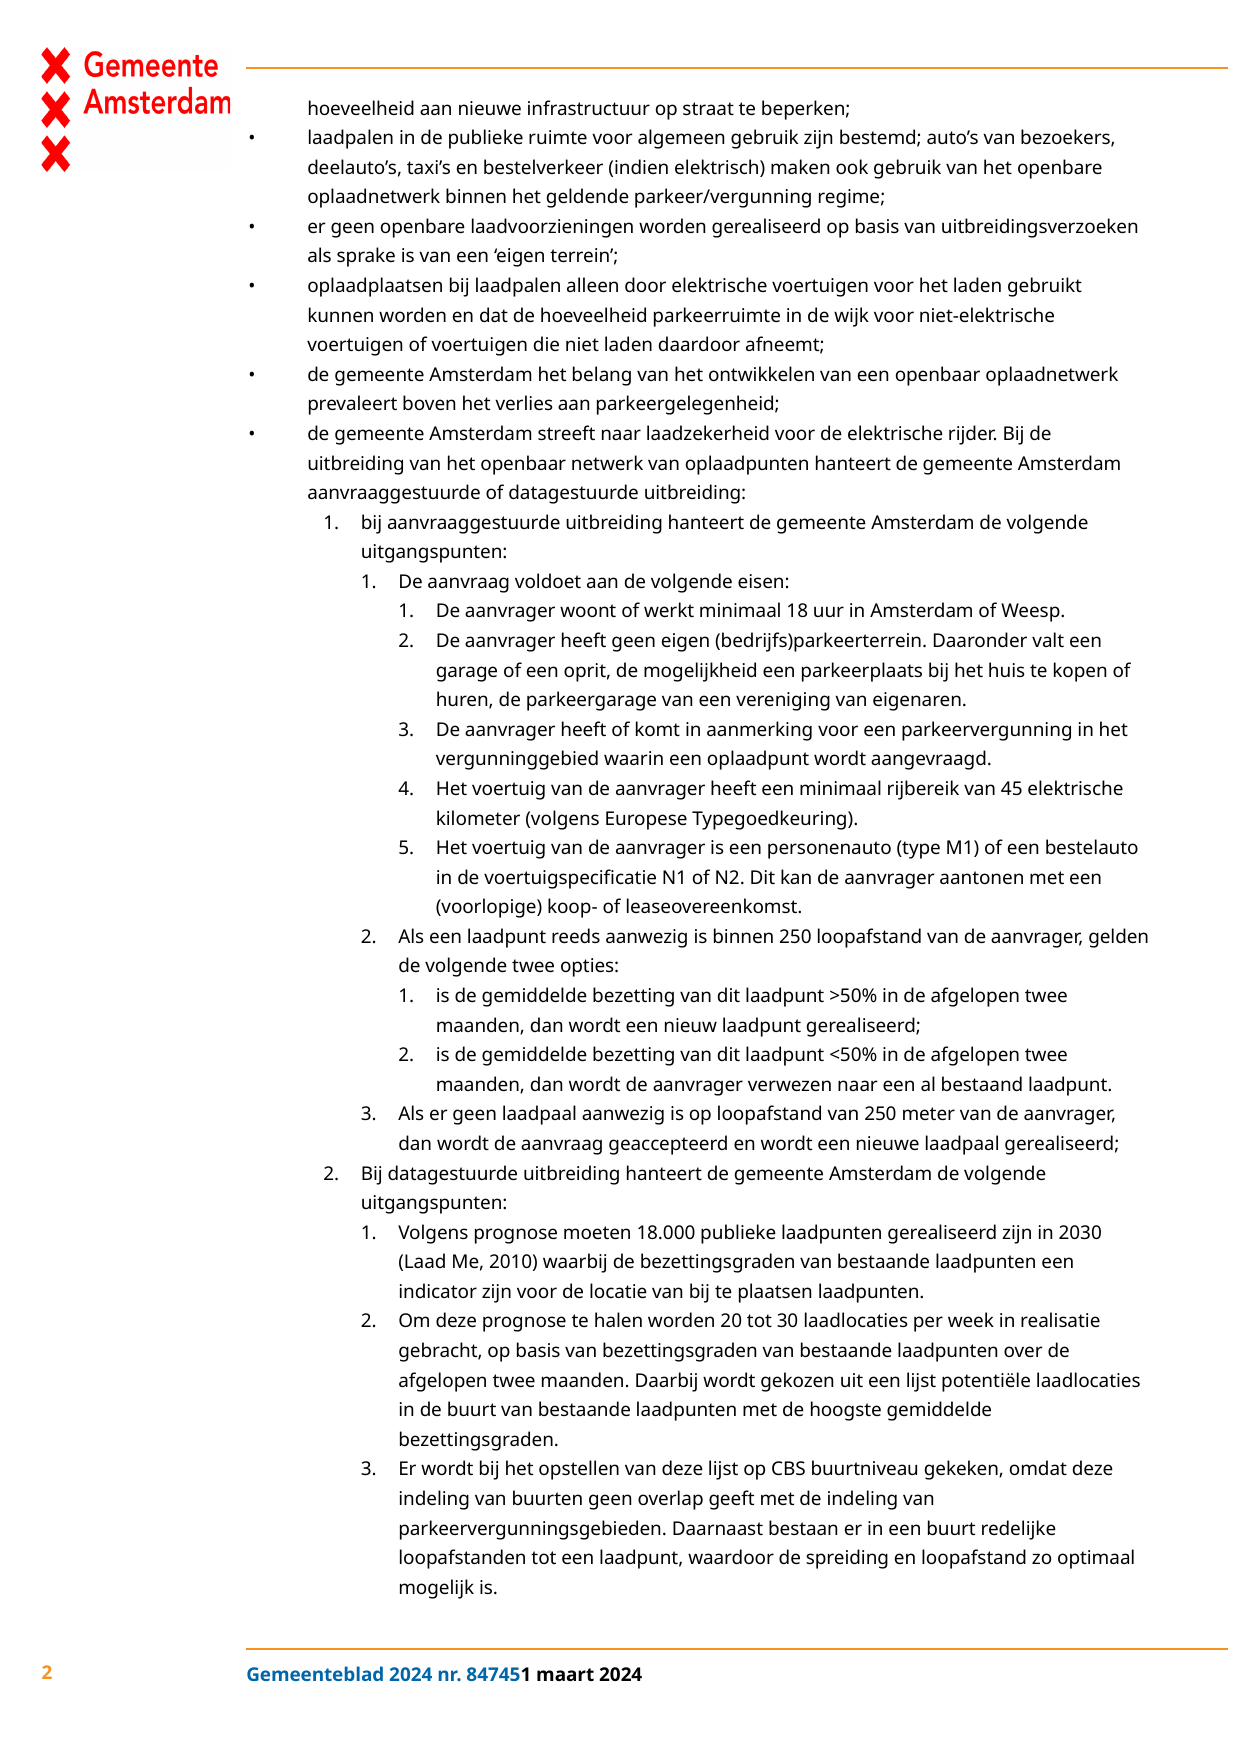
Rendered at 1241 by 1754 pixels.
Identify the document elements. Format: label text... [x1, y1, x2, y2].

list laadpalen in de publieke ruimte voor algemeen gebruik zijn bestemd; auto’s van bezoekers, deelauto’s, taxi’s en bestelverkeer (indien elektrisch) maken ook gebruik van het openbare oplaadnetwerk binnen het geldende parkeer/vergunning regime; [248, 124, 1152, 209]
list Om deze prognose te halen worden 20 tot 30 laadlocaties per week in realisatie gebracht, op basis van bezettingsgraden van bestaande laadpunten over de afgelopen twee maanden. Daarbij wordt gekozen uit een lijst potentiële laadlocaties in de buurt van bestaande laadpunten met de hoogste gemiddelde bezettingsgraden. [361, 1308, 1152, 1452]
list is de gemiddelde bezetting van dit laadpunt >50% in de afgelopen twee maanden, dan wordt een nieuw laadpunt gerealiseerd; [398, 982, 1152, 1038]
picture [41, 47, 231, 172]
list Als er geen laadpaal aanwezig is op loopafstand van 250 meter van de aanvrager, dan wordt de aanvraag geaccepteerd en wordt een nieuwe laadpaal gerealiseerd; [361, 1101, 1152, 1156]
list Het voertuig van de aanvrager heeft een minimaal rijbereik van 45 elektrische kilometer (volgens Europese Typegoedkeuring). [398, 775, 1152, 831]
list oplaadplaatsen bij laadpalen alleen door elektrische voertuigen voor het laden gebruikt kunnen worden en dat de hoeveelheid parkeerruimte in de wijk voor niet-elektrische voertuigen of voertuigen die niet laden daardoor afneemt; [248, 272, 1152, 357]
list De aanvrager woont of werkt minimaal 18 uur in Amsterdam of Weesp. [398, 598, 1152, 623]
list bij aanvraaggestuurde uitbreiding hanteert de gemeente Amsterdam de volgende uitgangspunten: [323, 509, 1152, 564]
list De aanvrager heeft of komt in aanmerking voor een parkeervergunning in het vergunninggebied waarin een oplaadpunt wordt aangevraagd. [398, 716, 1152, 771]
list de gemeente Amsterdam streeft naar laadzekerheid voor de elektrische rijder. Bij de uitbreiding van het openbaar netwerk van oplaadpunten hanteert de gemeente Amsterdam aanvraaggestuurde of datagestuurde uitbreiding: [248, 420, 1152, 505]
list is de gemiddelde bezetting van dit laadpunt <50% in de afgelopen twee maanden, dan wordt de aanvrager verwezen naar een al bestaand laadpunt. [398, 1041, 1152, 1097]
list Bij datagestuurde uitbreiding hanteert de gemeente Amsterdam de volgende uitgangspunten: [323, 1160, 1152, 1215]
list er geen openbare laadvoorzieningen worden gerealiseerd op basis van uitbreidingsverzoeken als sprake is van een ‘eigen terrein’; [248, 213, 1152, 268]
list Het voertuig van de aanvrager is een personenauto (type M1) of een bestelauto in de voertuigspecificatie N1 of N2. Dit kan de aanvrager aantonen met een (voorlopige) koop- of leaseovereenkomst. [398, 834, 1152, 919]
list Volgens prognose moeten 18.000 publieke laadpunten gerealiseerd zijn in 2030 (Laad Me, 2010) waarbij de bezettingsgraden van bestaande laadpunten een indicator zijn voor de locatie van bij te plaatsen laadpunten. [361, 1219, 1152, 1304]
list de gemeente Amsterdam het belang van het ontwikkelen van een openbaar oplaadnetwerk prevaleert boven het verlies aan parkeergelegenheid; [248, 361, 1152, 416]
list Er wordt bij het opstellen van deze lijst op CBS buurtniveau gekeken, omdat deze indeling van buurten geen overlap geeft met de indeling van parkeervergunningsgebieden. Daarnaast bestaan er in een buurt redelijke loopafstanden tot een laadpunt, waardoor de spreiding en loopafstand zo optimaal mogelijk is. [361, 1456, 1152, 1600]
list Als een laadpunt reeds aanwezig is binnen 250 loopafstand van de aanvrager, gelden de volgende twee opties: [361, 923, 1152, 978]
list De aanvrager heeft geen eigen (bedrijfs)parkeerterrein. Daaronder valt een garage of een oprit, de mogelijkheid een parkeerplaats bij het huis te kopen of huren, de parkeergarage van een vereniging van eigenaren. [398, 627, 1152, 712]
list De aanvraag voldoet aan de volgende eisen: [361, 568, 1152, 594]
list hoeveelheid aan nieuwe infrastructuur op straat te beperken; [248, 95, 1152, 121]
